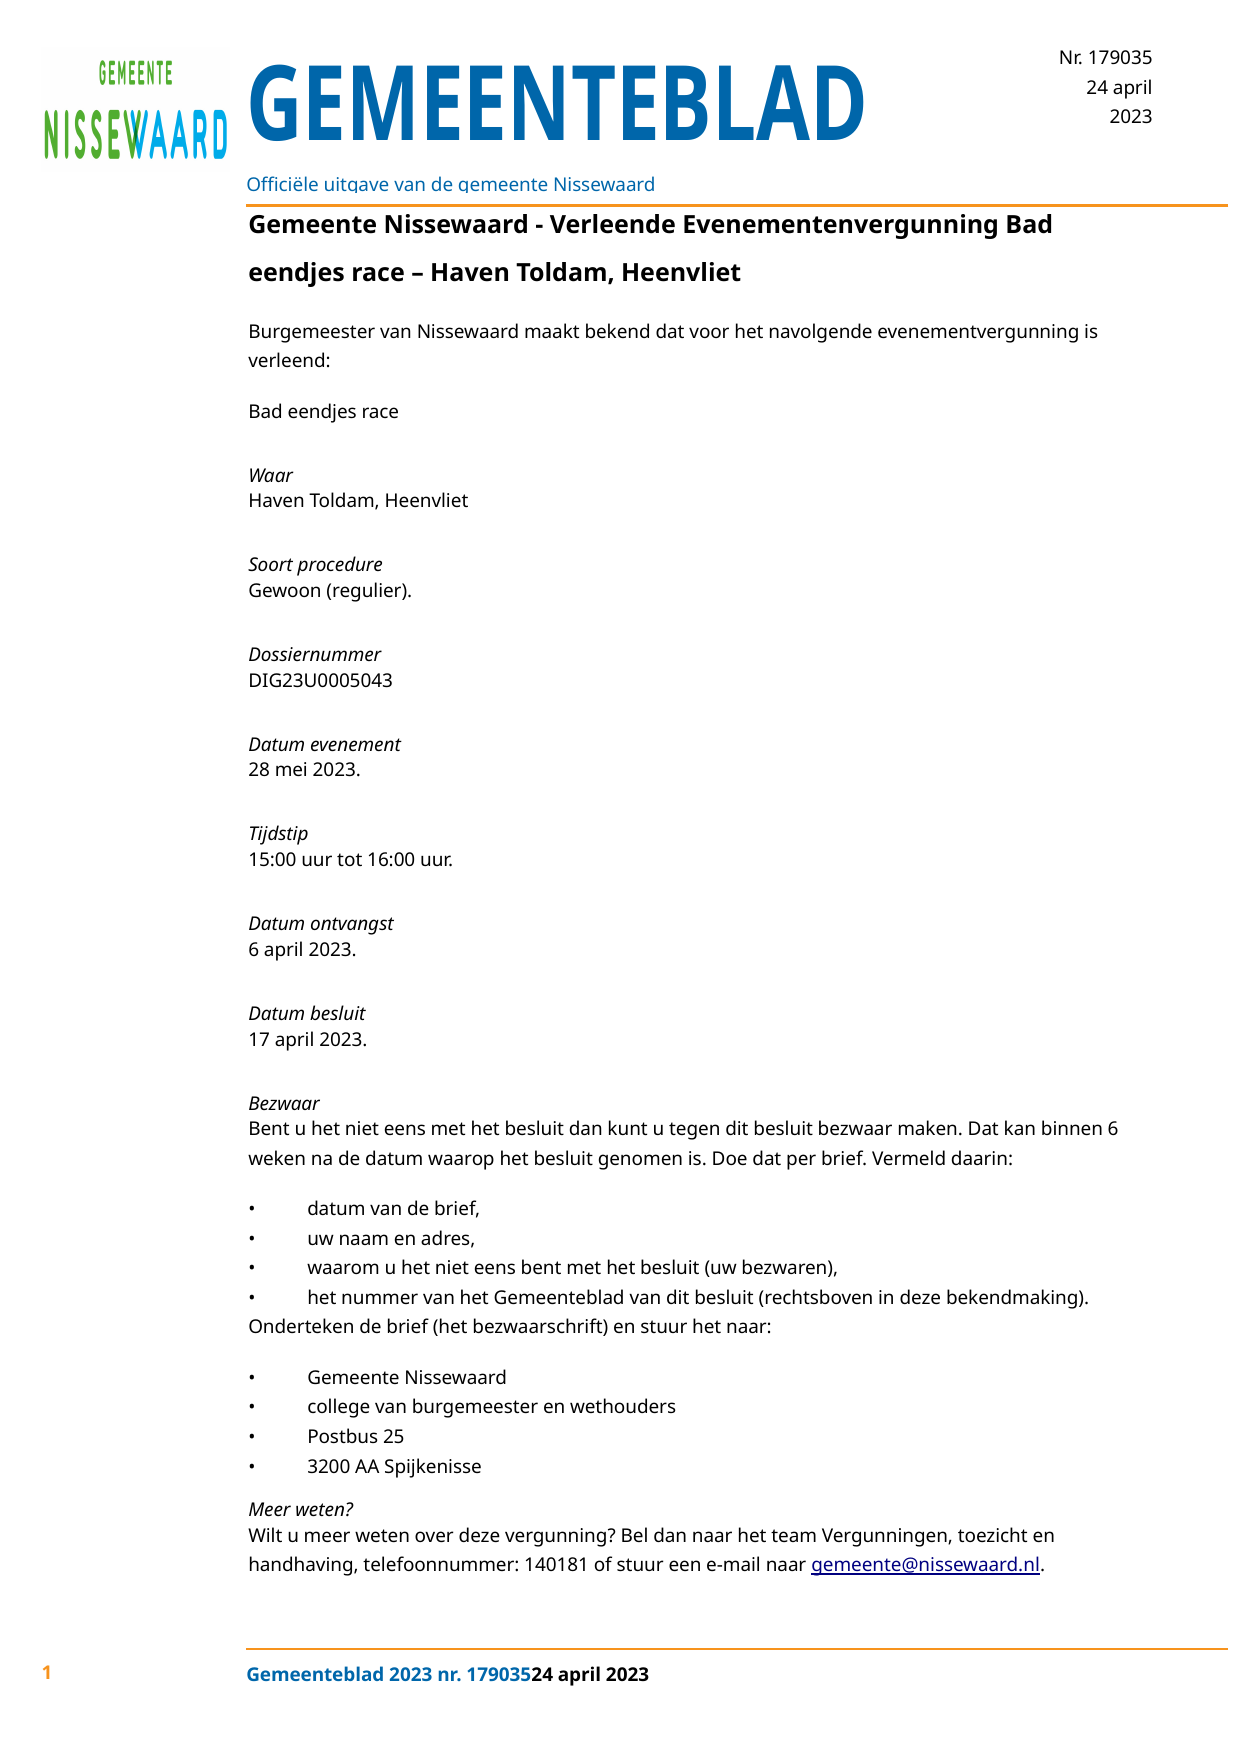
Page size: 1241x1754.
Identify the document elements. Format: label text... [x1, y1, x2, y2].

text 17 april 2023. [248, 1026, 1152, 1051]
text Meer weten? [248, 1496, 1152, 1522]
list waarom u het niet eens bent met het besluit (uw bezwaren), [248, 1254, 1152, 1280]
text Datum ontvangst [248, 910, 1152, 936]
list uw naam en adres, [248, 1225, 1152, 1251]
text 15:00 uur tot 16:00 uur. [248, 846, 1152, 872]
list Postbus 25 [248, 1423, 1152, 1449]
text Gemeente Nissewaard - Verleende Evenementenvergunning Bad eendjes race – Haven Toldam, Heenvliet [248, 207, 1152, 288]
text Haven Toldam, Heenvliet [248, 488, 1152, 513]
list het nummer van het Gemeenteblad van dit besluit (rechtsboven in deze bekendmaking). [248, 1284, 1152, 1310]
text Bent u het niet eens met het besluit dan kunt u tegen dit besluit bezwaar maken. Dat kan binnen 6 weken na de datum waarop het besluit genomen is. Doe dat per brief. Vermeld daarin: [248, 1115, 1152, 1171]
text Soort procedure [248, 552, 1152, 577]
list 3200 AA Spijkenisse [248, 1453, 1152, 1479]
text Tijdstip [248, 821, 1152, 846]
text Datum besluit [248, 1000, 1152, 1026]
text Wilt u meer weten over deze vergunning? Bel dan naar het team Vergunningen, toezicht en handhaving, telefoonnummer: 140181 of stuur een e-mail naar gemeente@nissewaard.nl. [248, 1522, 1152, 1577]
text 28 mei 2023. [248, 757, 1152, 782]
list Gemeente Nissewaard [248, 1364, 1152, 1390]
text Bad eendjes race [248, 398, 1152, 424]
text Waar [248, 462, 1152, 488]
text Datum evenement [248, 731, 1152, 757]
text Gewoon (regulier). [248, 577, 1152, 603]
text DIG23U0005043 [248, 667, 1152, 693]
text Bezwaar [248, 1090, 1152, 1115]
text Dossiernummer [248, 641, 1152, 667]
text Onderteken de brief (het bezwaarschrift) en stuur het naar: [248, 1314, 1152, 1339]
list college van burgemeester en wethouders [248, 1394, 1152, 1419]
text 6 april 2023. [248, 936, 1152, 962]
text Burgemeester van Nissewaard maakt bekend dat voor het navolgende evenementvergunning is verleend: [248, 318, 1152, 373]
list datum van de brief, [248, 1195, 1152, 1221]
picture [41, 47, 231, 172]
